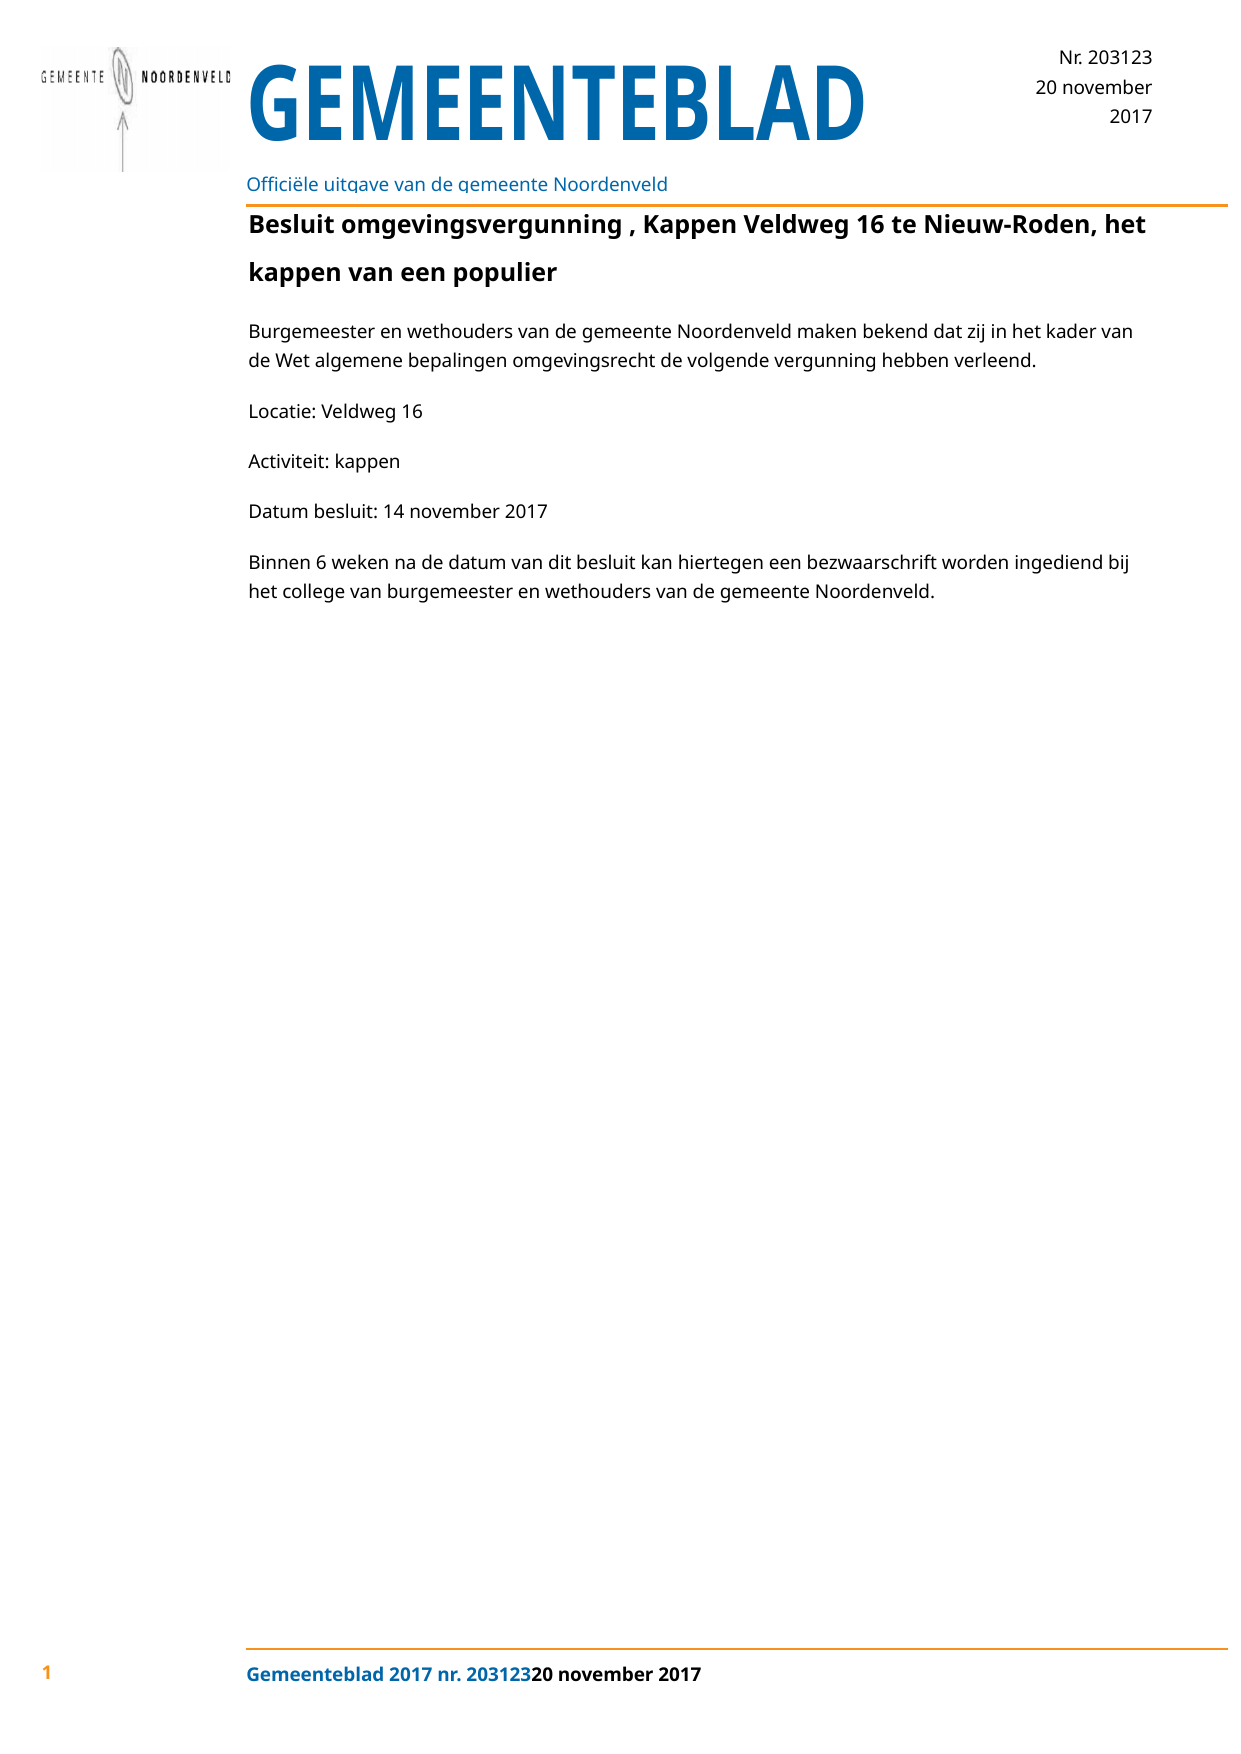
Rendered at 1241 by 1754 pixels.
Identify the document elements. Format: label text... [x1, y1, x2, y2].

text Binnen 6 weken na de datum van dit besluit kan hiertegen een bezwaarschrift worden ingediend bij het college van burgemeester en wethouders van de gemeente Noordenveld. [248, 549, 1152, 604]
text Datum besluit: 14 november 2017 [248, 499, 1152, 524]
text Locatie: Veldweg 16 [248, 398, 1152, 424]
text Besluit omgevingsvergunning , Kappen Veldweg 16 te Nieuw-Roden, het kappen van een populier [248, 207, 1152, 288]
text Burgemeester en wethouders van de gemeente Noordenveld maken bekend dat zij in het kader van de Wet algemene bepalingen omgevingsrecht de volgende vergunning hebben verleend. [248, 318, 1152, 373]
picture [41, 47, 231, 172]
text Activiteit: kappen [248, 448, 1152, 474]
